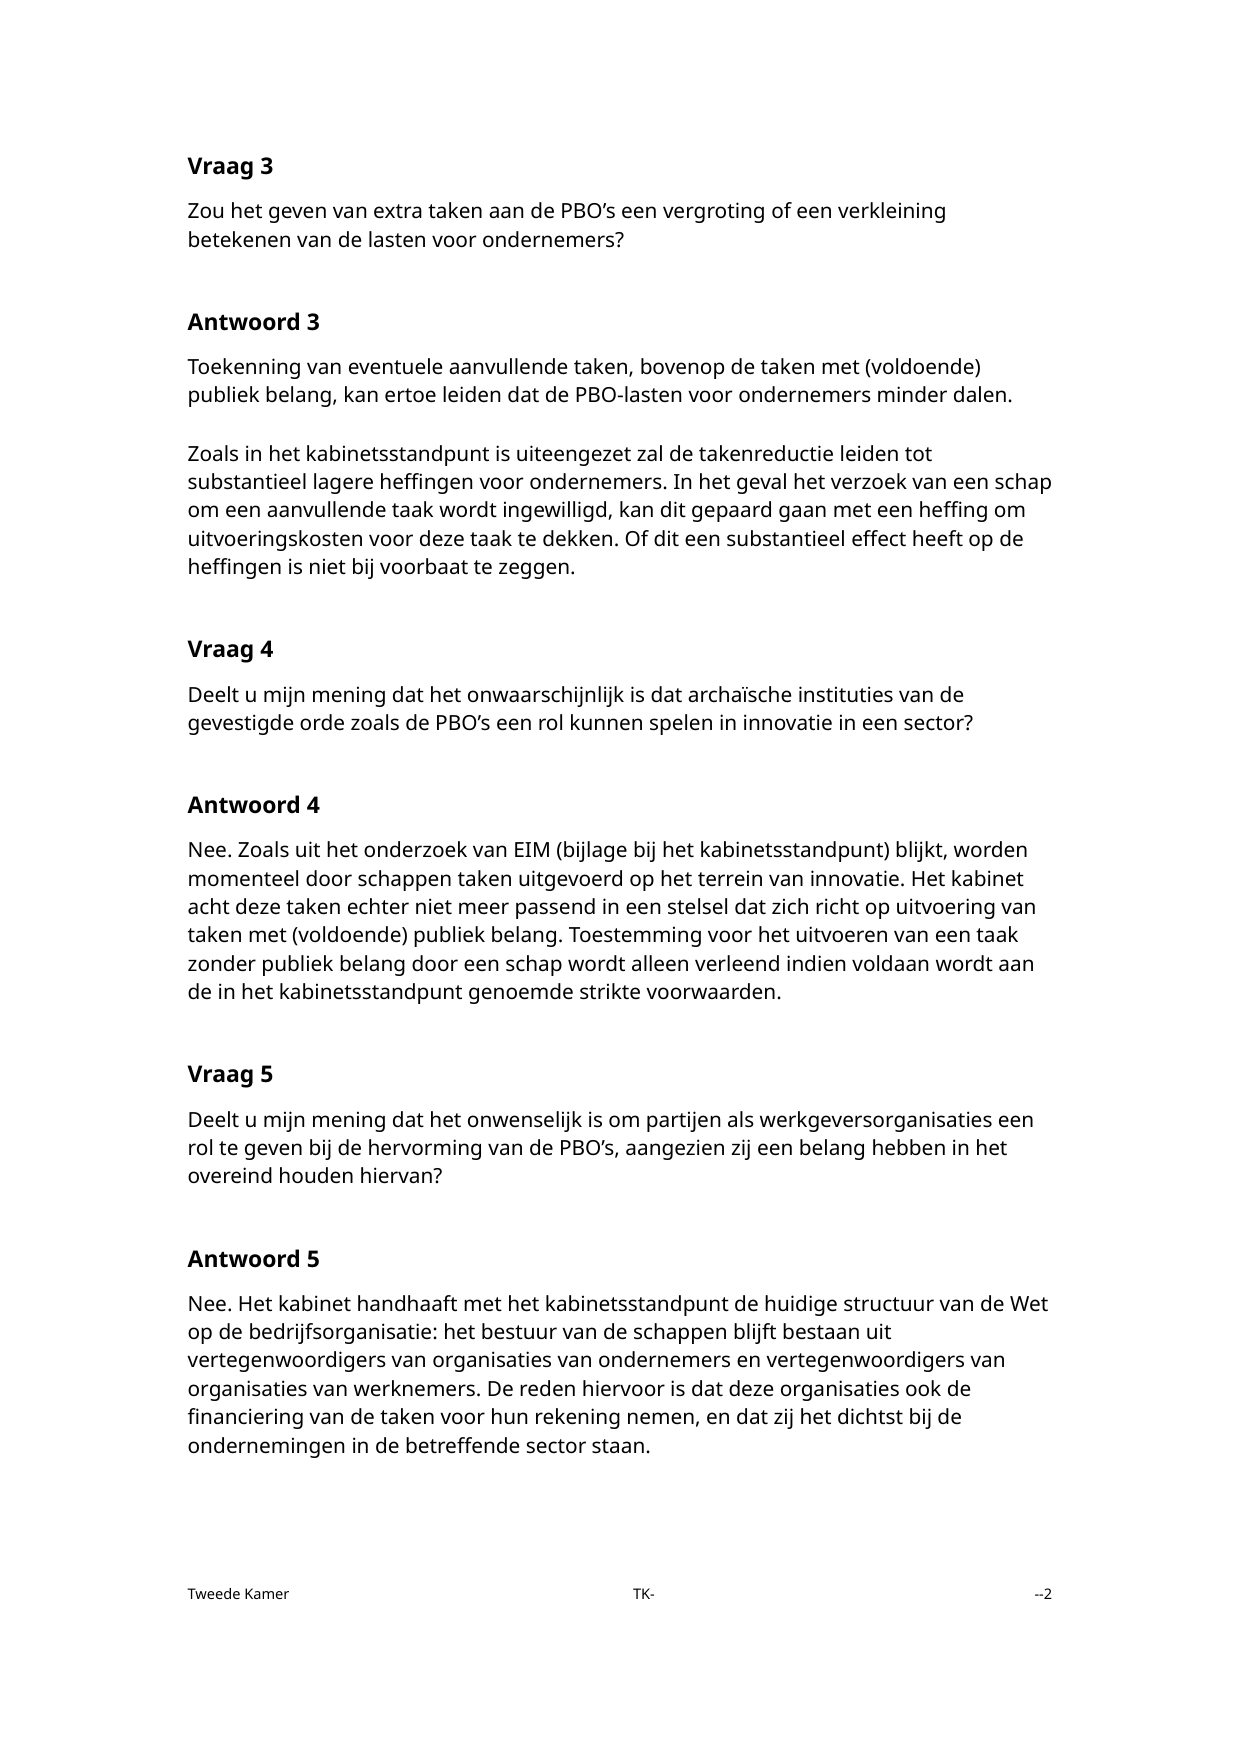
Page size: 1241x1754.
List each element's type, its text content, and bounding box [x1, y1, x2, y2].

text Deelt u mijn mening dat het onwenselijk is om partijen als werkgeversorganisaties een rol te geven bij de hervorming van de PBO’s, aangezien zij een belang hebben in het overeind houden hiervan? [187, 1105, 1053, 1190]
subtitle Antwoord 4 [187, 789, 1053, 820]
subtitle Antwoord 5 [187, 1242, 1053, 1274]
text Zoals in het kabinetsstandpunt is uiteengezet zal de takenreductie leiden tot substantieel lagere heffingen voor ondernemers. In het geval het verzoek van een schap om een aanvullende taak wordt ingewilligd, kan dit gepaard gaan met een heffing om uitvoeringskosten voor deze taak te dekken. Of dit een substantieel effect heeft op de heffingen is niet bij voorbaat te zeggen. [187, 439, 1053, 581]
text Toekenning van eventuele aanvullende taken, bovenop de taken met (voldoende) publiek belang, kan ertoe leiden dat de PBO-lasten voor ondernemers minder dalen. [187, 352, 1053, 409]
text Nee. Het kabinet handhaaft met het kabinetsstandpunt de huidige structuur van de Wet op de bedrijfsorganisatie: het bestuur van de schappen blijft bestaan uit vertegenwoordigers van organisaties van ondernemers en vertegenwoordigers van organisaties van werknemers. De reden hiervoor is dat deze organisaties ook de financiering van de taken voor hun rekening nemen, en dat zij het dichtst bij de ondernemingen in de betreffende sector staan. [187, 1289, 1053, 1459]
subtitle Vraag 3 [187, 150, 1053, 181]
subtitle Antwoord 3 [187, 306, 1053, 337]
subtitle Vraag 5 [187, 1058, 1053, 1090]
text Deelt u mijn mening dat het onwaarschijnlijk is dat archaïsche instituties van de gevestigde orde zoals de PBO’s een rol kunnen spelen in innovatie in een sector? [187, 680, 1053, 737]
text Nee. Zoals uit het onderzoek van EIM (bijlage bij het kabinetsstandpunt) blijkt, worden momenteel door schappen taken uitgevoerd op het terrein van innovatie. Het kabinet acht deze taken echter niet meer passend in een stelsel dat zich richt op uitvoering van taken met (voldoende) publiek belang. Toestemming voor het uitvoeren van een taak zonder publiek belang door een schap wordt alleen verleend indien voldaan wordt aan de in het kabinetsstandpunt genoemde strikte voorwaarden. [187, 835, 1053, 1006]
subtitle Vraag 4 [187, 633, 1053, 665]
text Zou het geven van extra taken aan de PBO’s een vergroting of een verkleining betekenen van de lasten voor ondernemers? [187, 196, 1053, 253]
